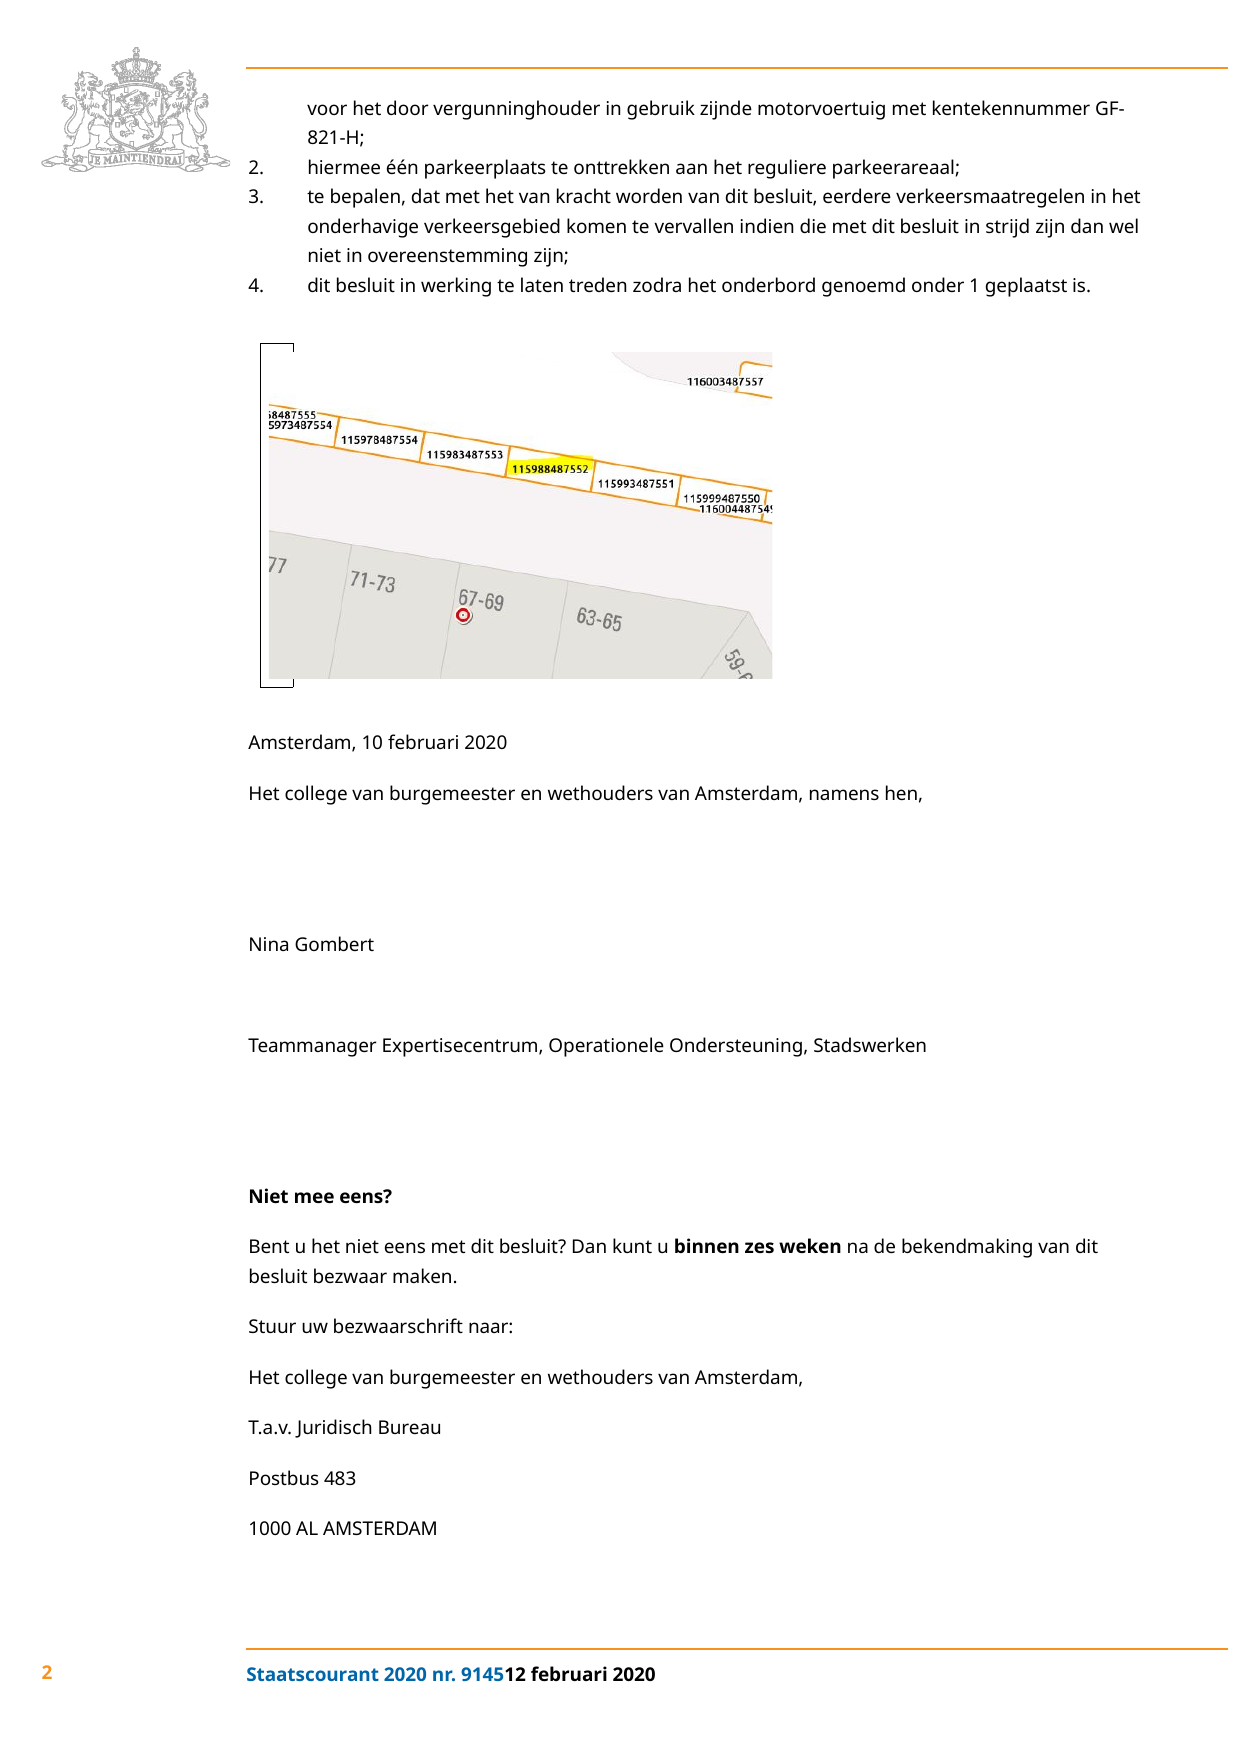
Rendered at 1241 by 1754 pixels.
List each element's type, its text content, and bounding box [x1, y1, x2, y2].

text Nina Gombert [248, 931, 1152, 957]
text Amsterdam, 10 februari 2020 [248, 729, 1152, 755]
text Postbus 483 [248, 1465, 1152, 1491]
text Bent u het niet eens met dit besluit? Dan kunt u binnen zes weken na de bekendmaking van dit besluit bezwaar maken. [248, 1233, 1152, 1289]
picture [41, 47, 231, 172]
text Het college van burgemeester en wethouders van Amsterdam, namens hen, [248, 780, 1152, 806]
text Niet mee eens? [248, 1183, 1152, 1209]
list dit besluit in werking te laten treden zodra het onderbord genoemd onder 1 geplaatst is. [248, 272, 1152, 298]
text Teammanager Expertisecentrum, Operationele Ondersteuning, Stadswerken [248, 1032, 1152, 1058]
picture [268, 352, 773, 679]
list te bepalen, dat met het van kracht worden van dit besluit, eerdere verkeersmaatregelen in het onderhavige verkeersgebied komen te vervallen indien die met dit besluit in strijd zijn dan wel niet in overeenstemming zijn; [248, 183, 1152, 268]
text Het college van burgemeester en wethouders van Amsterdam, [248, 1364, 1152, 1390]
list voor het door vergunninghouder in gebruik zijnde motorvoertuig met kentekennummer GF-821-H; [248, 95, 1152, 150]
text Stuur uw bezwaarschrift naar: [248, 1313, 1152, 1339]
text T.a.v. Juridisch Bureau [248, 1414, 1152, 1440]
text 1000 AL AMSTERDAM [248, 1515, 1152, 1541]
list hiermee één parkeerplaats te onttrekken aan het reguliere parkeerareaal; [248, 154, 1152, 180]
